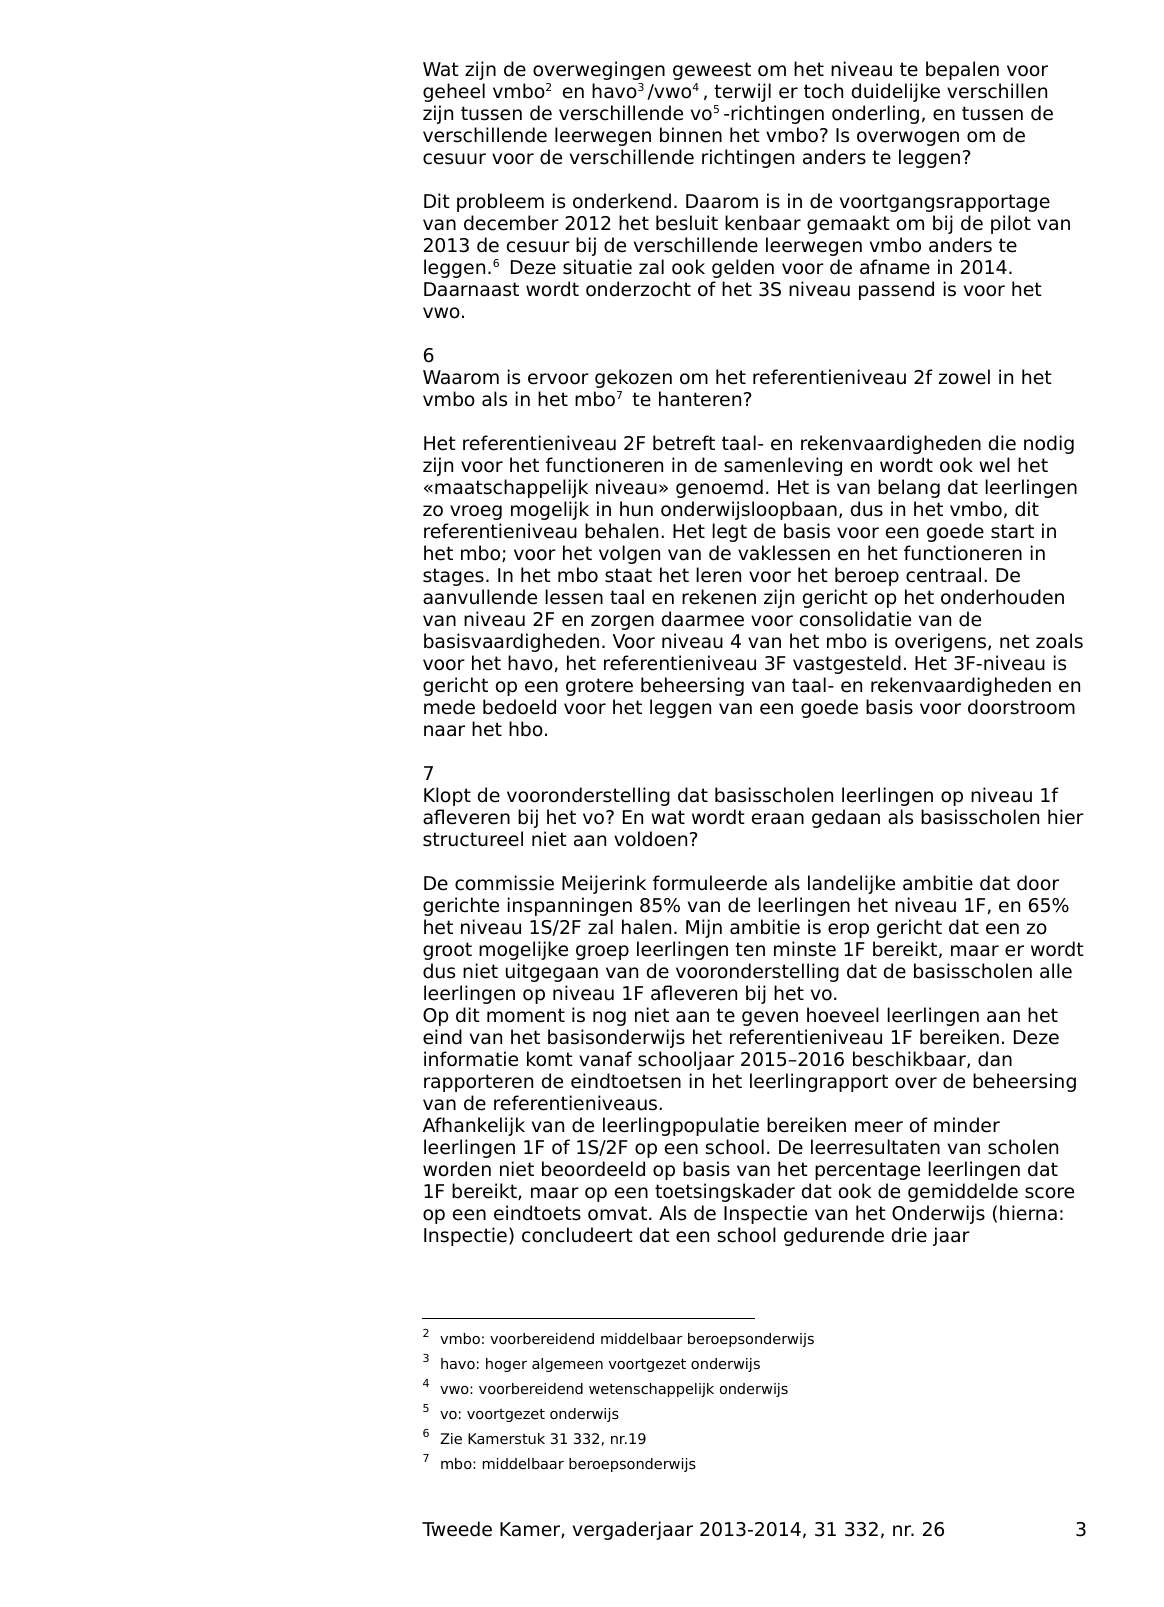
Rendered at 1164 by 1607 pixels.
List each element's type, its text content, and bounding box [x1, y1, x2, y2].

text Zie Kamerstuk 31 332, nr.19 [422, 1427, 1087, 1449]
text Waarom is ervoor gekozen om het referentieniveau 2f zowel in het vmbo als in het mbo te hanteren? [422, 367, 1087, 411]
text vwo: voorbereidend wetenschappelijk onderwijs [422, 1377, 1087, 1399]
text Het referentieniveau 2F betreft taal- en rekenvaardigheden die nodig zijn voor het functioneren in de samenleving en wordt ook wel het «maatschappelijk niveau» genoemd. Het is van belang dat leerlingen zo vroeg mogelijk in hun onderwijsloopbaan, dus in het vmbo, dit referentieniveau behalen. Het legt de basis voor een goede start in het mbo; voor het volgen van de vaklessen en het functioneren in stages. In het mbo staat het leren voor het beroep centraal. De aanvullende lessen taal en rekenen zijn gericht op het onderhouden van niveau 2F en zorgen daarmee voor consolidatie van de basisvaardigheden. Voor niveau 4 van het mbo is overigens, net zoals voor het havo, het referentieniveau 3F vastgesteld. Het 3F-niveau is gericht op een grotere beheersing van taal- en rekenvaardigheden en mede bedoeld voor het leggen van een goede basis voor doorstroom naar het hbo. [422, 433, 1087, 741]
text Klopt de vooronderstelling dat basisscholen leerlingen op niveau 1f afleveren bij het vo? En wat wordt eraan gedaan als basisscholen hier structureel niet aan voldoen? [422, 785, 1087, 851]
text Wat zijn de overwegingen geweest om het niveau te bepalen voor geheel vmbo en havo/vwo, terwijl er toch duidelijke verschillen zijn tussen de verschillende vo-richtingen onderling, en tussen de verschillende leerwegen binnen het vmbo? Is overwogen om de cesuur voor de verschillende richtingen anders te leggen? [422, 59, 1087, 169]
text 7 [422, 763, 1087, 785]
text Dit probleem is onderkend. Daarom is in de voortgangsrapportage van december 2012 het besluit kenbaar gemaakt om bij de pilot van 2013 de cesuur bij de verschillende leerwegen vmbo anders te leggen. Deze situatie zal ook gelden voor de afname in 2014. Daarnaast wordt onderzocht of het 3S niveau passend is voor het vwo. [422, 191, 1087, 323]
text Op dit moment is nog niet aan te geven hoeveel leerlingen aan het eind van het basisonderwijs het referentieniveau 1F bereiken. Deze informatie komt vanaf schooljaar 2015–2016 beschikbaar, dan rapporteren de eindtoetsen in het leerlingrapport over de beheersing van de referentieniveaus. [422, 1005, 1087, 1115]
text vo: voortgezet onderwijs [422, 1402, 1087, 1424]
text vmbo: voorbereidend middelbaar beroepsonderwijs [422, 1327, 1087, 1349]
text De commissie Meijerink formuleerde als landelijke ambitie dat door gerichte inspanningen 85% van de leerlingen het niveau 1F, en 65% het niveau 1S/2F zal halen. Mijn ambitie is erop gericht dat een zo groot mogelijke groep leerlingen ten minste 1F bereikt, maar er wordt dus niet uitgegaan van de vooronderstelling dat de basisscholen alle leerlingen op niveau 1F afleveren bij het vo. [422, 873, 1087, 1005]
text Afhankelijk van de leerlingpopulatie bereiken meer of minder leerlingen 1F of 1S/2F op een school. De leerresultaten van scholen worden niet beoordeeld op basis van het percentage leerlingen dat 1F bereikt, maar op een toetsingskader dat ook de gemiddelde score op een eindtoets omvat. Als de Inspectie van het Onderwijs (hierna: Inspectie) concludeert dat een school gedurende drie jaar [422, 1115, 1087, 1247]
text 6 [422, 345, 1087, 367]
text mbo: middelbaar beroepsonderwijs [422, 1452, 1087, 1474]
text havo: hoger algemeen voortgezet onderwijs [422, 1352, 1087, 1374]
